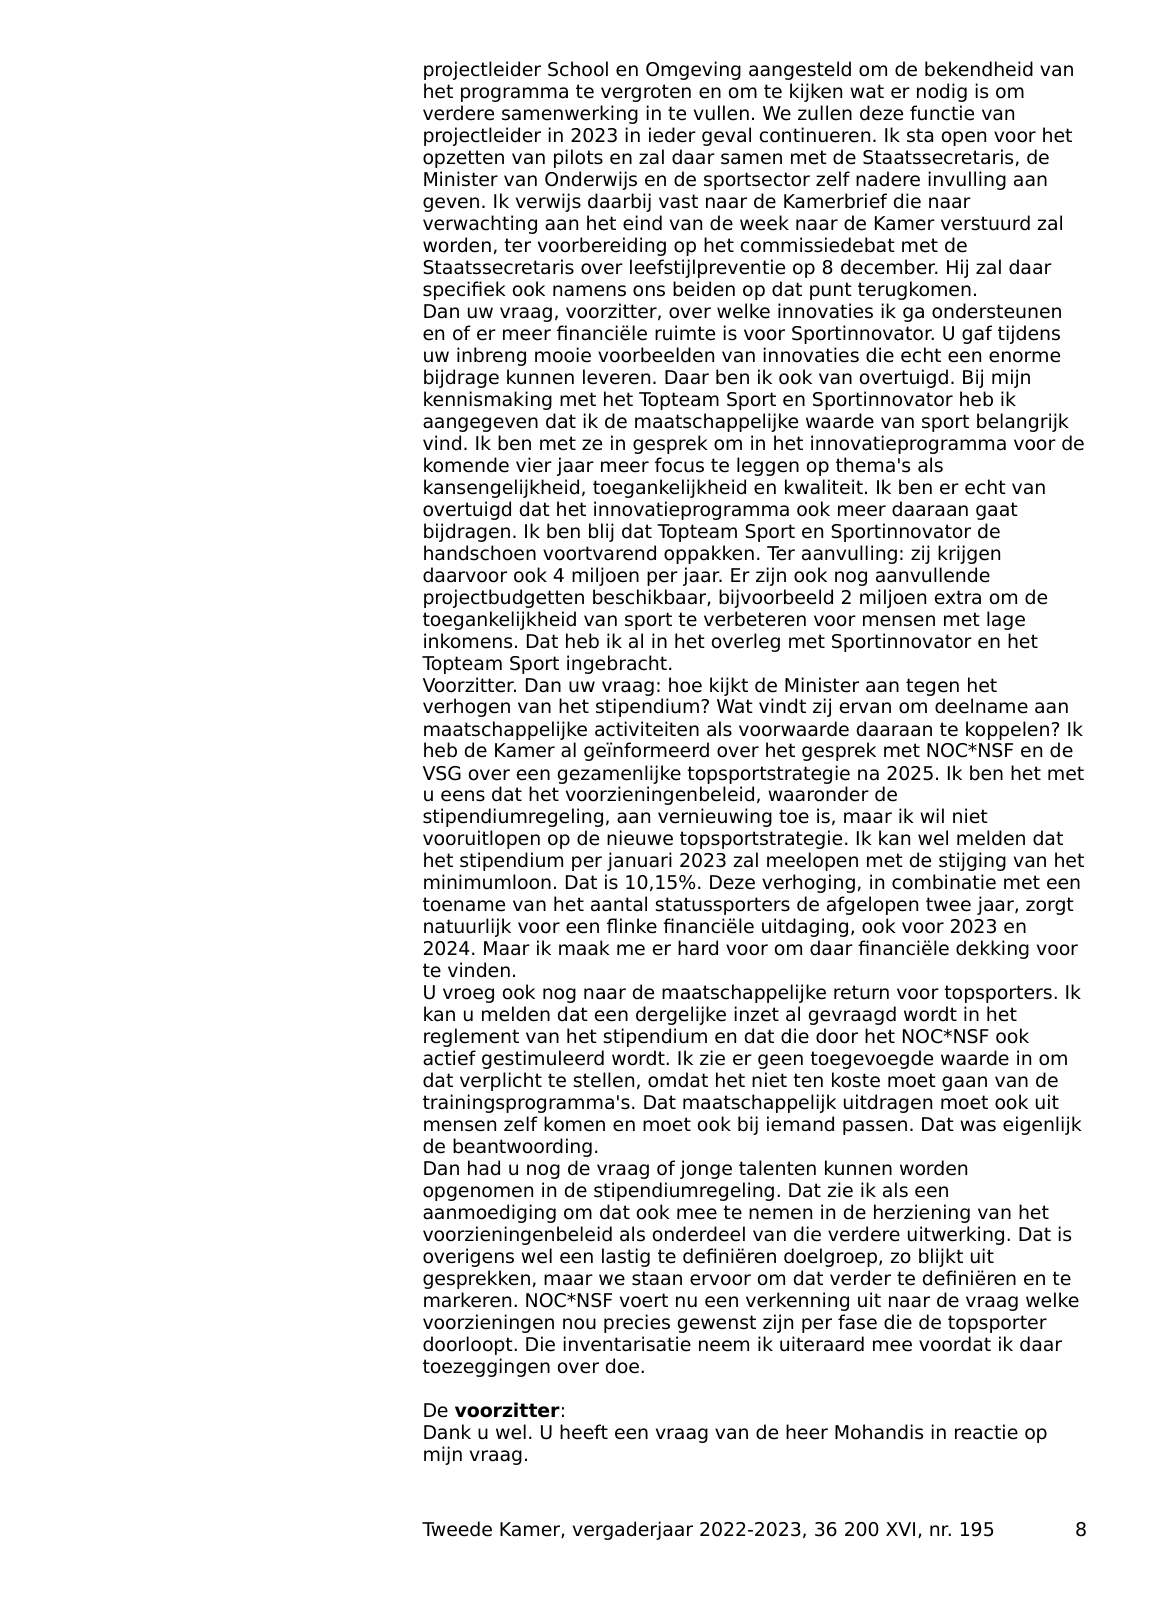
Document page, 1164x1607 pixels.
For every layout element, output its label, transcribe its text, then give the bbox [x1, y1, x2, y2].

text U vroeg ook nog naar de maatschappelijke return voor topsporters. Ik kan u melden dat een dergelijke inzet al gevraagd wordt in het reglement van het stipendium en dat die door het NOC*NSF ook actief gestimuleerd wordt. Ik zie er geen toegevoegde waarde in om dat verplicht te stellen, omdat het niet ten koste moet gaan van de trainingsprogramma's. Dat maatschappelijk uitdragen moet ook uit mensen zelf komen en moet ook bij iemand passen. Dat was eigenlijk de beantwoording. [422, 982, 1087, 1158]
text projectleider School en Omgeving aangesteld om de bekendheid van het programma te vergroten en om te kijken wat er nodig is om verdere samenwerking in te vullen. We zullen deze functie van projectleider in 2023 in ieder geval continueren. Ik sta open voor het opzetten van pilots en zal daar samen met de Staatssecretaris, de Minister van Onderwijs en de sportsector zelf nadere invulling aan geven. Ik verwijs daarbij vast naar de Kamerbrief die naar verwachting aan het eind van de week naar de Kamer verstuurd zal worden, ter voorbereiding op het commissiedebat met de Staatssecretaris over leefstijlpreventie op 8 december. Hij zal daar specifiek ook namens ons beiden op dat punt terugkomen. [422, 59, 1087, 301]
text Voorzitter. Dan uw vraag: hoe kijkt de Minister aan tegen het verhogen van het stipendium? Wat vindt zij ervan om deelname aan maatschappelijke activiteiten als voorwaarde daaraan te koppelen? Ik heb de Kamer al geïnformeerd over het gesprek met NOC*NSF en de VSG over een gezamenlijke topsportstrategie na 2025. Ik ben het met u eens dat het voorzieningenbeleid, waaronder de stipendiumregeling, aan vernieuwing toe is, maar ik wil niet vooruitlopen op de nieuwe topsportstrategie. Ik kan wel melden dat het stipendium per januari 2023 zal meelopen met de stijging van het minimumloon. Dat is 10,15%. Deze verhoging, in combinatie met een toename van het aantal statussporters de afgelopen twee jaar, zorgt natuurlijk voor een flinke financiële uitdaging, ook voor 2023 en 2024. Maar ik maak me er hard voor om daar financiële dekking voor te vinden. [422, 674, 1087, 982]
text De voorzitter: [422, 1400, 1087, 1422]
text Dan uw vraag, voorzitter, over welke innovaties ik ga ondersteunen en of er meer financiële ruimte is voor Sportinnovator. U gaf tijdens uw inbreng mooie voorbeelden van innovaties die echt een enorme bijdrage kunnen leveren. Daar ben ik ook van overtuigd. Bij mijn kennismaking met het Topteam Sport en Sportinnovator heb ik aangegeven dat ik de maatschappelijke waarde van sport belangrijk vind. Ik ben met ze in gesprek om in het innovatieprogramma voor de komende vier jaar meer focus te leggen op thema's als kansengelijkheid, toegankelijkheid en kwaliteit. Ik ben er echt van overtuigd dat het innovatieprogramma ook meer daaraan gaat bijdragen. Ik ben blij dat Topteam Sport en Sportinnovator de handschoen voortvarend oppakken. Ter aanvulling: zij krijgen daarvoor ook 4 miljoen per jaar. Er zijn ook nog aanvullende projectbudgetten beschikbaar, bijvoorbeeld 2 miljoen extra om de toegankelijkheid van sport te verbeteren voor mensen met lage inkomens. Dat heb ik al in het overleg met Sportinnovator en het Topteam Sport ingebracht. [422, 301, 1087, 674]
text Dan had u nog de vraag of jonge talenten kunnen worden opgenomen in de stipendiumregeling. Dat zie ik als een aanmoediging om dat ook mee te nemen in de herziening van het voorzieningenbeleid als onderdeel van die verdere uitwerking. Dat is overigens wel een lastig te definiëren doelgroep, zo blijkt uit gesprekken, maar we staan ervoor om dat verder te definiëren en te markeren. NOC*NSF voert nu een verkenning uit naar de vraag welke voorzieningen nou precies gewenst zijn per fase die de topsporter doorloopt. Die inventarisatie neem ik uiteraard mee voordat ik daar toezeggingen over doe. [422, 1158, 1087, 1378]
text Dank u wel. U heeft een vraag van de heer Mohandis in reactie op mijn vraag. [422, 1422, 1087, 1466]
